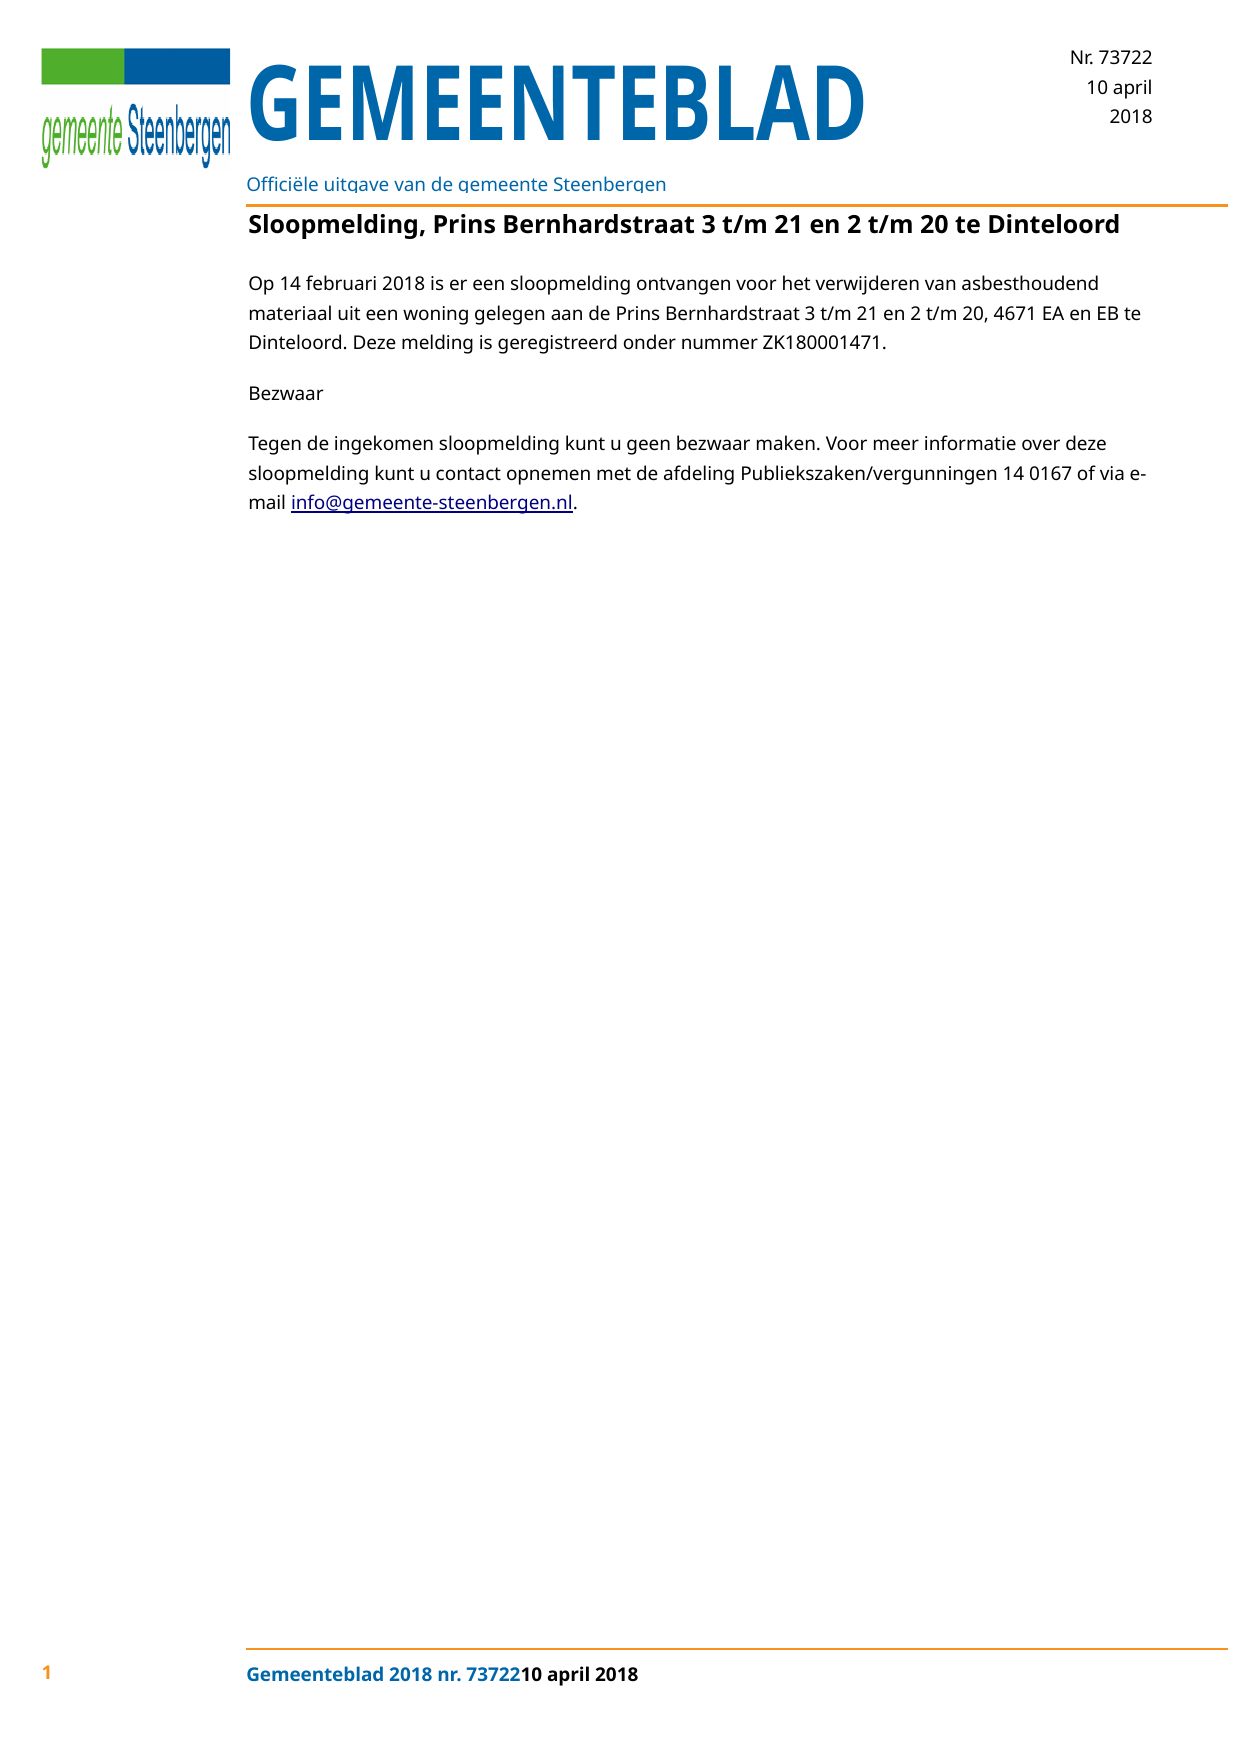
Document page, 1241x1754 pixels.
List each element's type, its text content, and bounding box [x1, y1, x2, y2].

text Op 14 februari 2018 is er een sloopmelding ontvangen voor het verwijderen van asbesthoudend materiaal uit een woning gelegen aan de Prins Bernhardstraat 3 t/m 21 en 2 t/m 20, 4671 EA en EB te Dinteloord. Deze melding is geregistreerd onder nummer ZK180001471. [248, 270, 1152, 355]
picture [41, 47, 231, 172]
text Sloopmelding, Prins Bernhardstraat 3 t/m 21 en 2 t/m 20 te Dinteloord [248, 207, 1152, 241]
text Tegen de ingekomen sloopmelding kunt u geen bezwaar maken. Voor meer informatie over deze sloopmelding kunt u contact opnemen met de afdeling Publiekszaken/vergunningen 14 0167 of via e-mail info@gemeente-steenbergen.nl. [248, 430, 1152, 515]
text Bezwaar [248, 380, 1152, 406]
